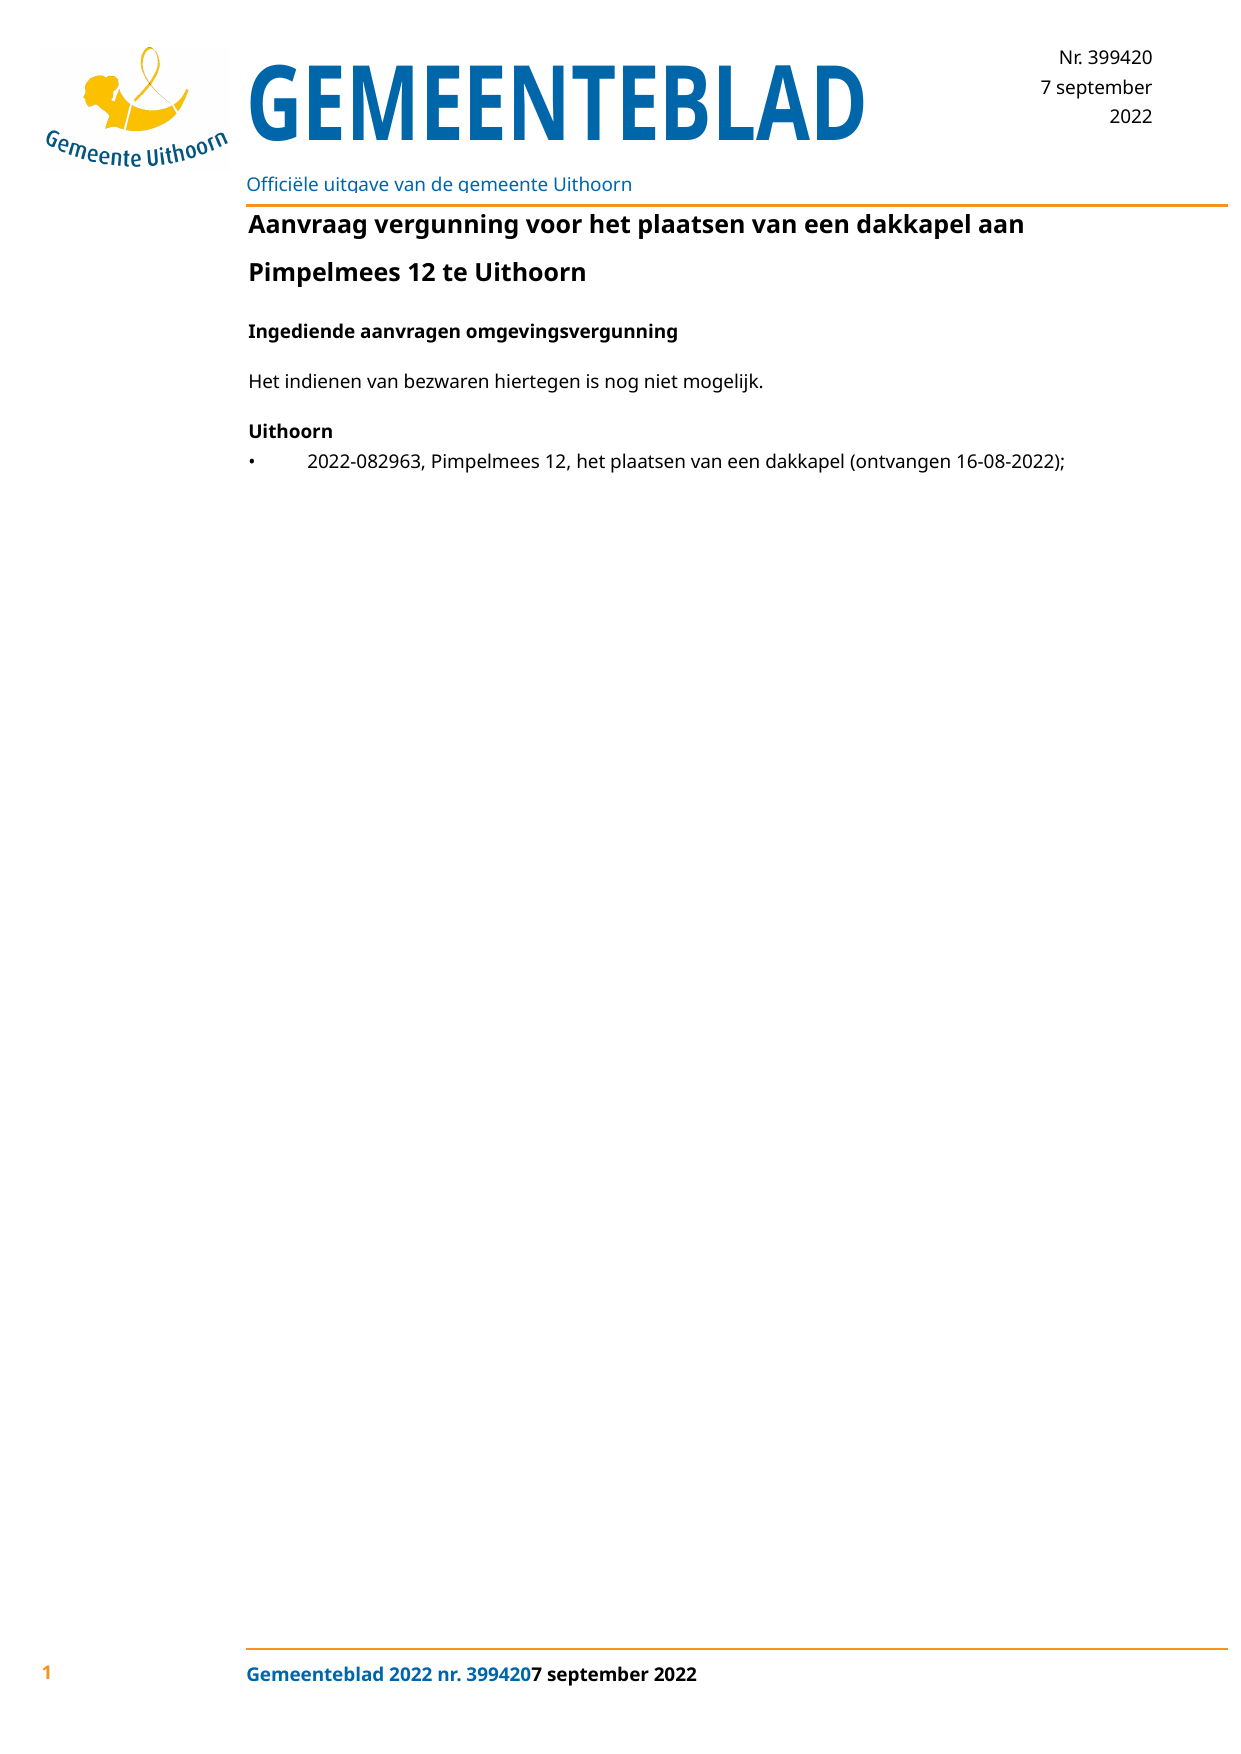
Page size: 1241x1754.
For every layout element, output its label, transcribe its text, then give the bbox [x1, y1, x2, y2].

list 2022-082963, Pimpelmees 12, het plaatsen van een dakkapel (ontvangen 16-08-2022); [248, 448, 1152, 474]
text Uithoorn [248, 419, 1152, 444]
text Het indienen van bezwaren hiertegen is nog niet mogelijk. [248, 368, 1152, 394]
text Aanvraag vergunning voor het plaatsen van een dakkapel aan Pimpelmees 12 te Uithoorn [248, 207, 1152, 288]
picture [41, 47, 231, 172]
text Ingediende aanvragen omgevingsvergunning [248, 318, 1152, 344]
